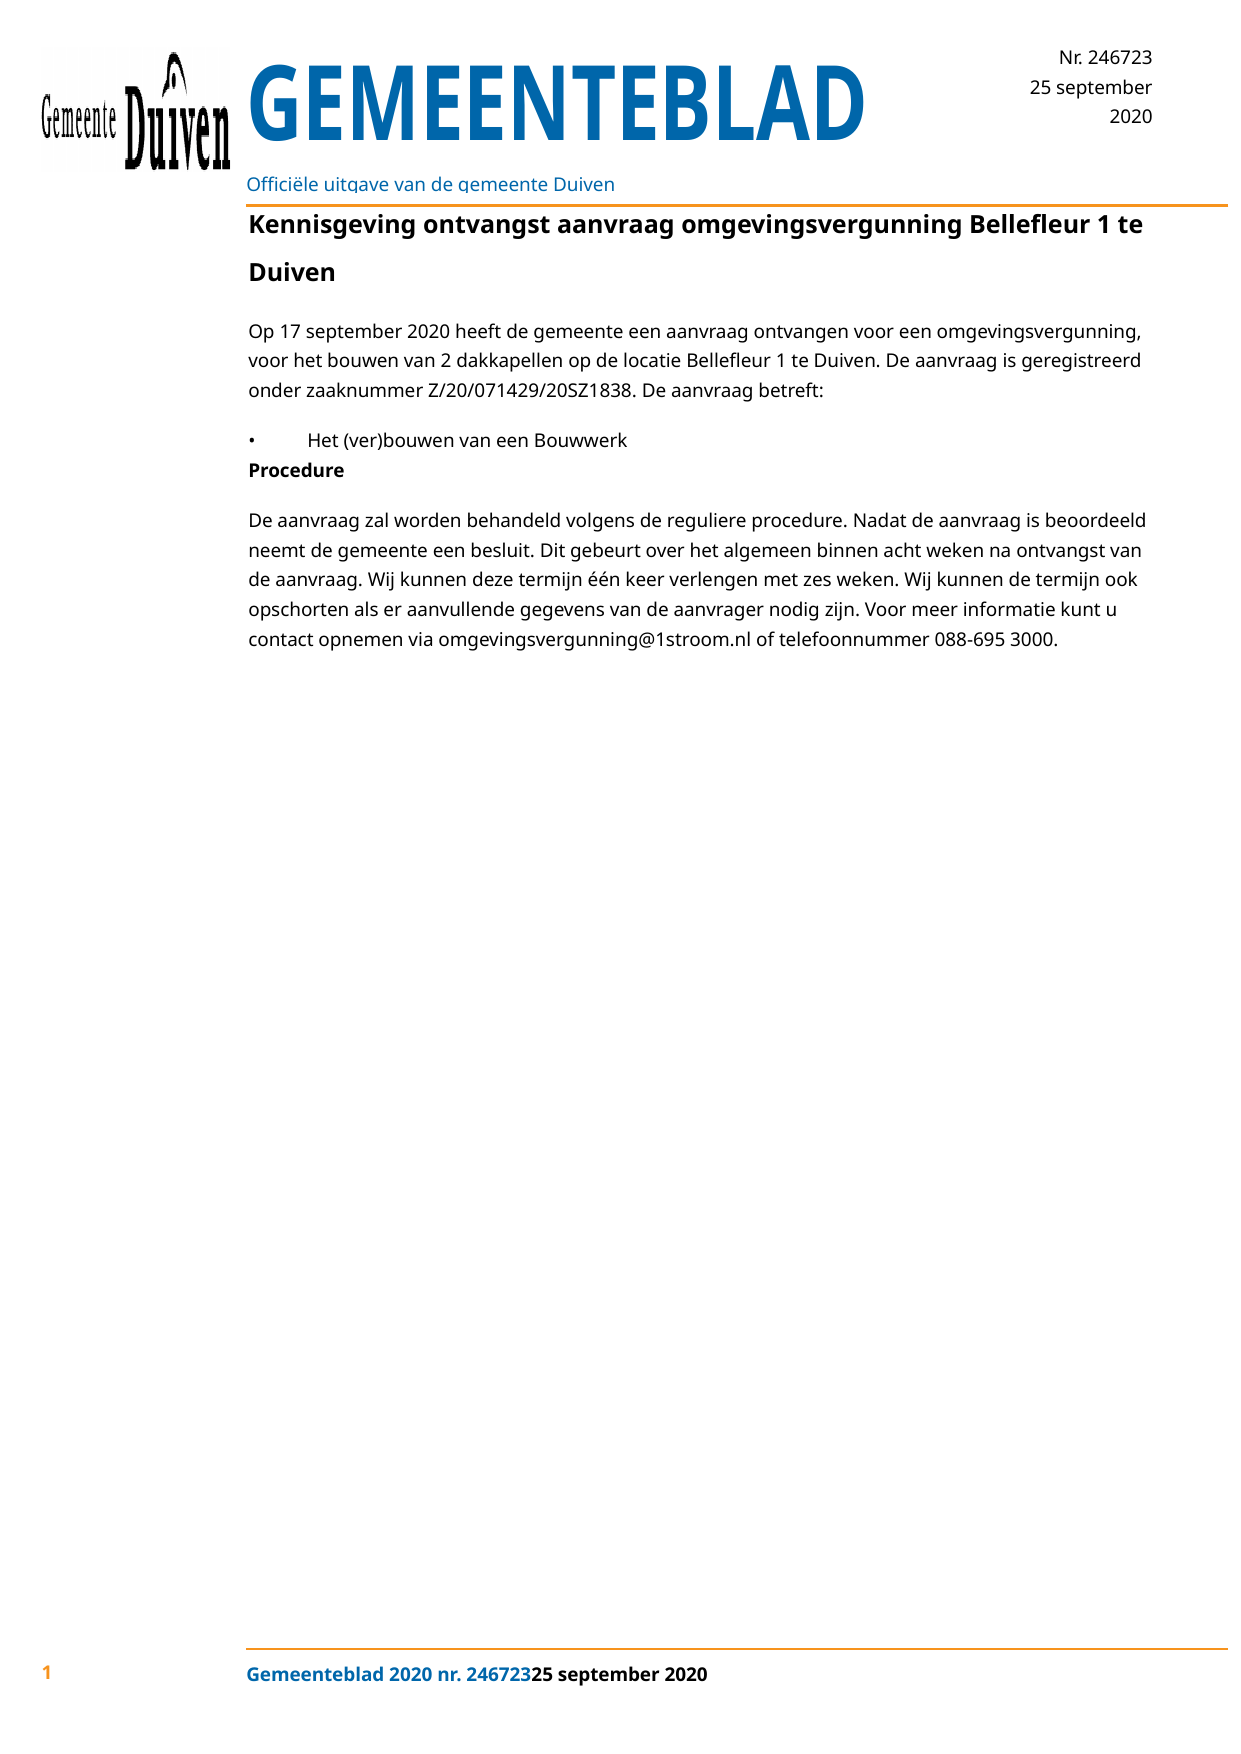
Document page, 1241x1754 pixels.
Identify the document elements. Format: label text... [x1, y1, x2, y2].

text Kennisgeving ontvangst aanvraag omgevingsvergunning Bellefleur 1 te Duiven [248, 207, 1152, 288]
picture [41, 47, 231, 172]
list Het (ver)bouwen van een Bouwwerk [248, 427, 1152, 453]
text Procedure [248, 457, 1152, 483]
text Op 17 september 2020 heeft de gemeente een aanvraag ontvangen voor een omgevingsvergunning, voor het bouwen van 2 dakkapellen op de locatie Bellefleur 1 te Duiven. De aanvraag is geregistreerd onder zaaknummer Z/20/071429/20SZ1838. De aanvraag betreft: [248, 318, 1152, 403]
text De aanvraag zal worden behandeld volgens de reguliere procedure. Nadat de aanvraag is beoordeeld neemt de gemeente een besluit. Dit gebeurt over het algemeen binnen acht weken na ontvangst van de aanvraag. Wij kunnen deze termijn één keer verlengen met zes weken. Wij kunnen de termijn ook opschorten als er aanvullende gegevens van de aanvrager nodig zijn. Voor meer informatie kunt u contact opnemen via omgevingsvergunning@1stroom.nl of telefoonnummer 088-695 3000. [248, 507, 1152, 652]
